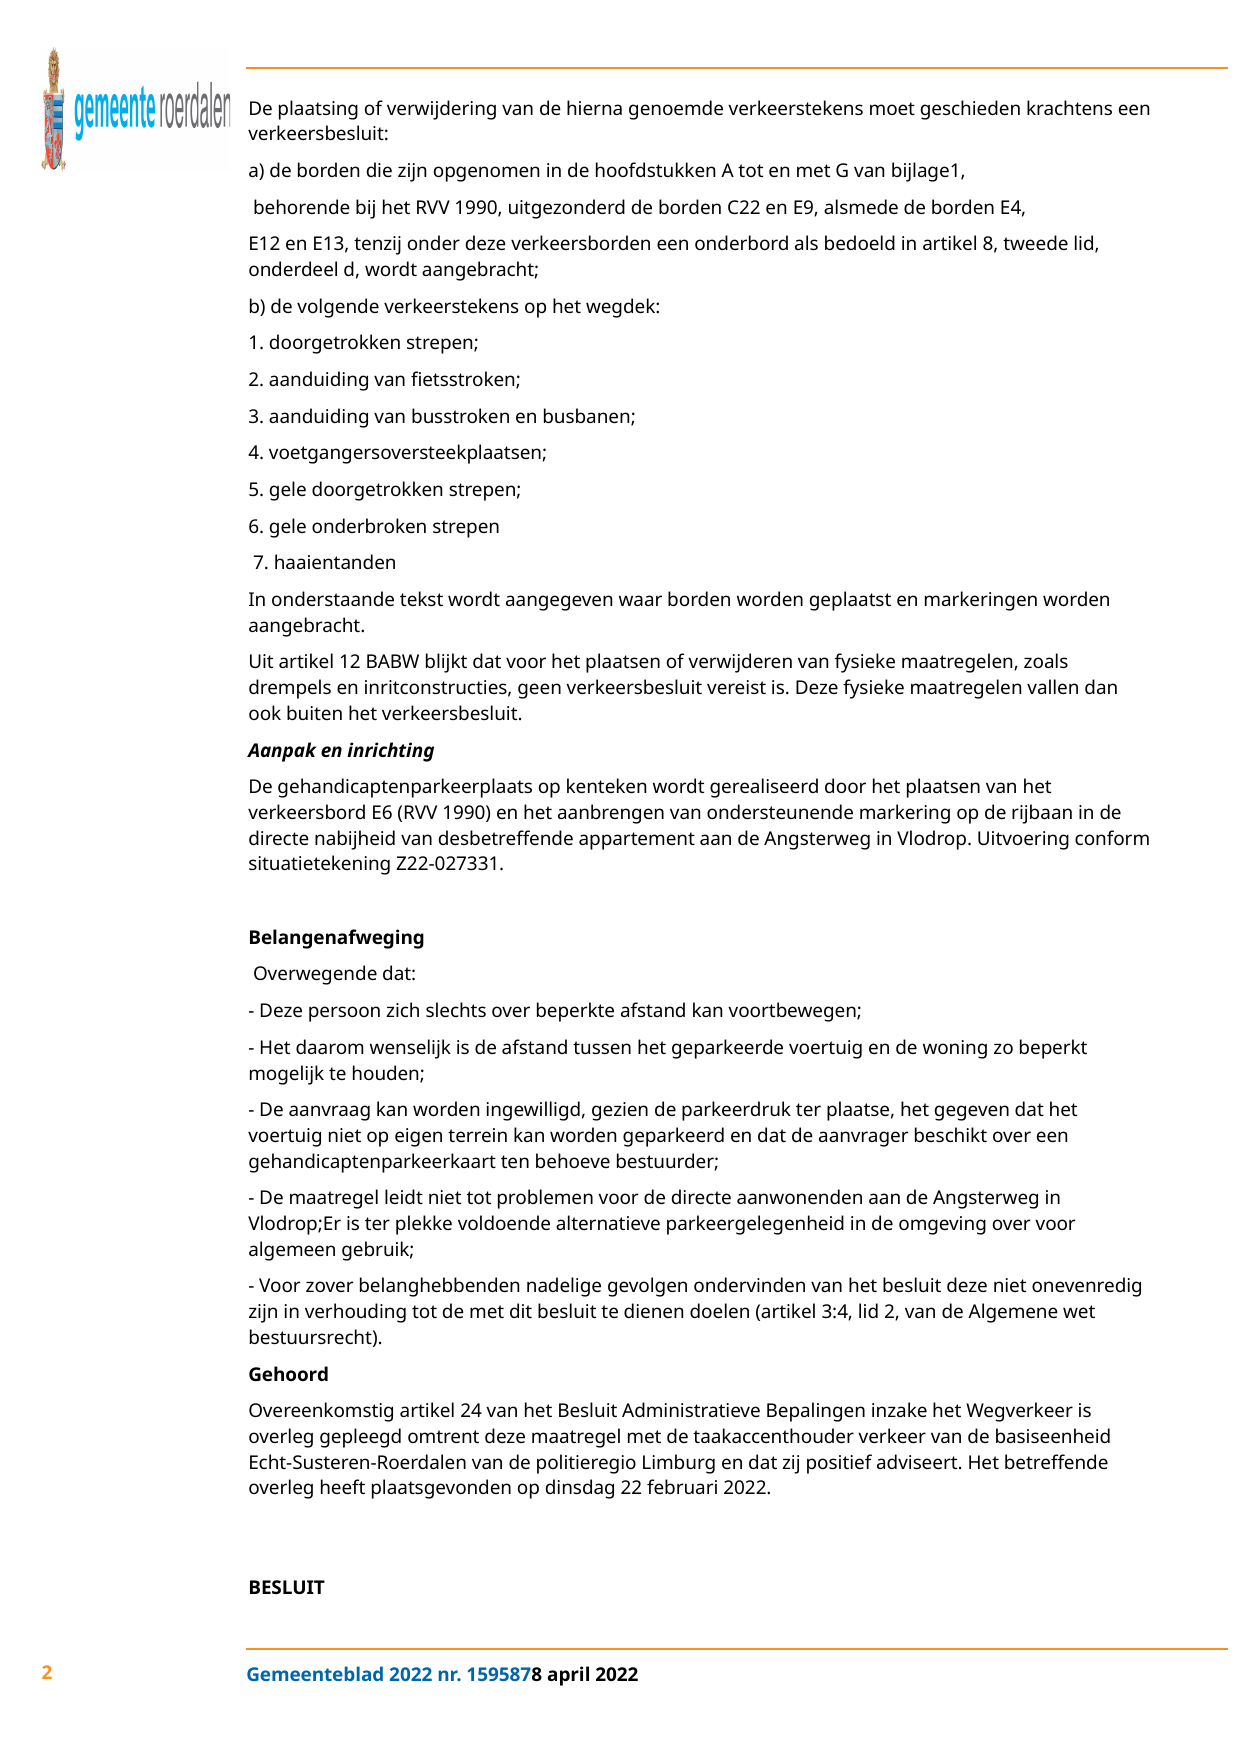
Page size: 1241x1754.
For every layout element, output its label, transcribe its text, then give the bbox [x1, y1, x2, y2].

text behorende bij het RVV 1990, uitgezonderd de borden C22 en E9, alsmede de borden E4, [248, 194, 1152, 219]
text 4. voetgangersoversteekplaatsen; [248, 439, 1152, 465]
text - Het daarom wenselijk is de afstand tussen het geparkeerde voertuig en de woning zo beperkt mogelijk te houden; [248, 1034, 1152, 1085]
text Uit artikel 12 BABW blijkt dat voor het plaatsen of verwijderen van fysieke maatregelen, zoals drempels en inritconstructies, geen verkeersbesluit vereist is. Deze fysieke maatregelen vallen dan ook buiten het verkeersbesluit. [248, 649, 1152, 726]
text - De aanvraag kan worden ingewilligd, gezien de parkeerdruk ter plaatse, het gegeven dat het voertuig niet op eigen terrein kan worden geparkeerd en dat de aanvrager beschikt over een gehandicaptenparkeerkaart ten behoeve bestuurder; [248, 1096, 1152, 1173]
text De plaatsing of verwijdering van de hierna genoemde verkeerstekens moet geschieden krachtens een verkeersbesluit: [248, 95, 1152, 146]
text 3. aanduiding van busstroken en busbanen; [248, 403, 1152, 429]
text Aanpak en inrichting [248, 737, 1152, 762]
text b) de volgende verkeerstekens op het wegdek: [248, 293, 1152, 319]
text 1. doorgetrokken strepen; [248, 329, 1152, 355]
text - Deze persoon zich slechts over beperkte afstand kan voortbewegen; [248, 997, 1152, 1023]
text Overwegende dat: [248, 961, 1152, 986]
text 5. gele doorgetrokken strepen; [248, 476, 1152, 502]
picture [41, 47, 231, 172]
text In onderstaande tekst wordt aangegeven waar borden worden geplaatst en markeringen worden aangebracht. [248, 586, 1152, 638]
text 2. aanduiding van fietsstroken; [248, 366, 1152, 392]
text a) de borden die zijn opgenomen in de hoofdstukken A tot en met G van bijlage1, [248, 157, 1152, 183]
text Gehoord [248, 1361, 1152, 1386]
text De gehandicaptenparkeerplaats op kenteken wordt gerealiseerd door het plaatsen van het verkeersbord E6 (RVV 1990) en het aanbrengen van ondersteunende markering op de rijbaan in de directe nabijheid van desbetreffende appartement aan de Angsterweg in Vlodrop. Uitvoering conform situatietekening Z22-027331. [248, 773, 1152, 876]
text E12 en E13, tenzij onder deze verkeersborden een onderbord als bedoeld in artikel 8, tweede lid, onderdeel d, wordt aangebracht; [248, 231, 1152, 282]
text 7. haaientanden [248, 549, 1152, 575]
text - Voor zover belanghebbenden nadelige gevolgen ondervinden van het besluit deze niet onevenredig zijn in verhouding tot de met dit besluit te dienen doelen (artikel 3:4, lid 2, van de Algemene wet bestuursrecht). [248, 1273, 1152, 1350]
text BESLUIT [248, 1574, 1152, 1600]
text - De maatregel leidt niet tot problemen voor de directe aanwonenden aan de Angsterweg in Vlodrop;Er is ter plekke voldoende alternatieve parkeergelegenheid in de omgeving over voor algemeen gebruik; [248, 1184, 1152, 1262]
text Overeenkomstig artikel 24 van het Besluit Administratieve Bepalingen inzake het Wegverkeer is overleg gepleegd omtrent deze maatregel met de taakaccenthouder verkeer van de basiseenheid Echt-Susteren-Roerdalen van de politieregio Limburg en dat zij positief adviseert. Het betreffende overleg heeft plaatsgevonden op dinsdag 22 februari 2022. [248, 1397, 1152, 1500]
text 6. gele onderbroken strepen [248, 513, 1152, 539]
text Belangenafweging [248, 924, 1152, 950]
